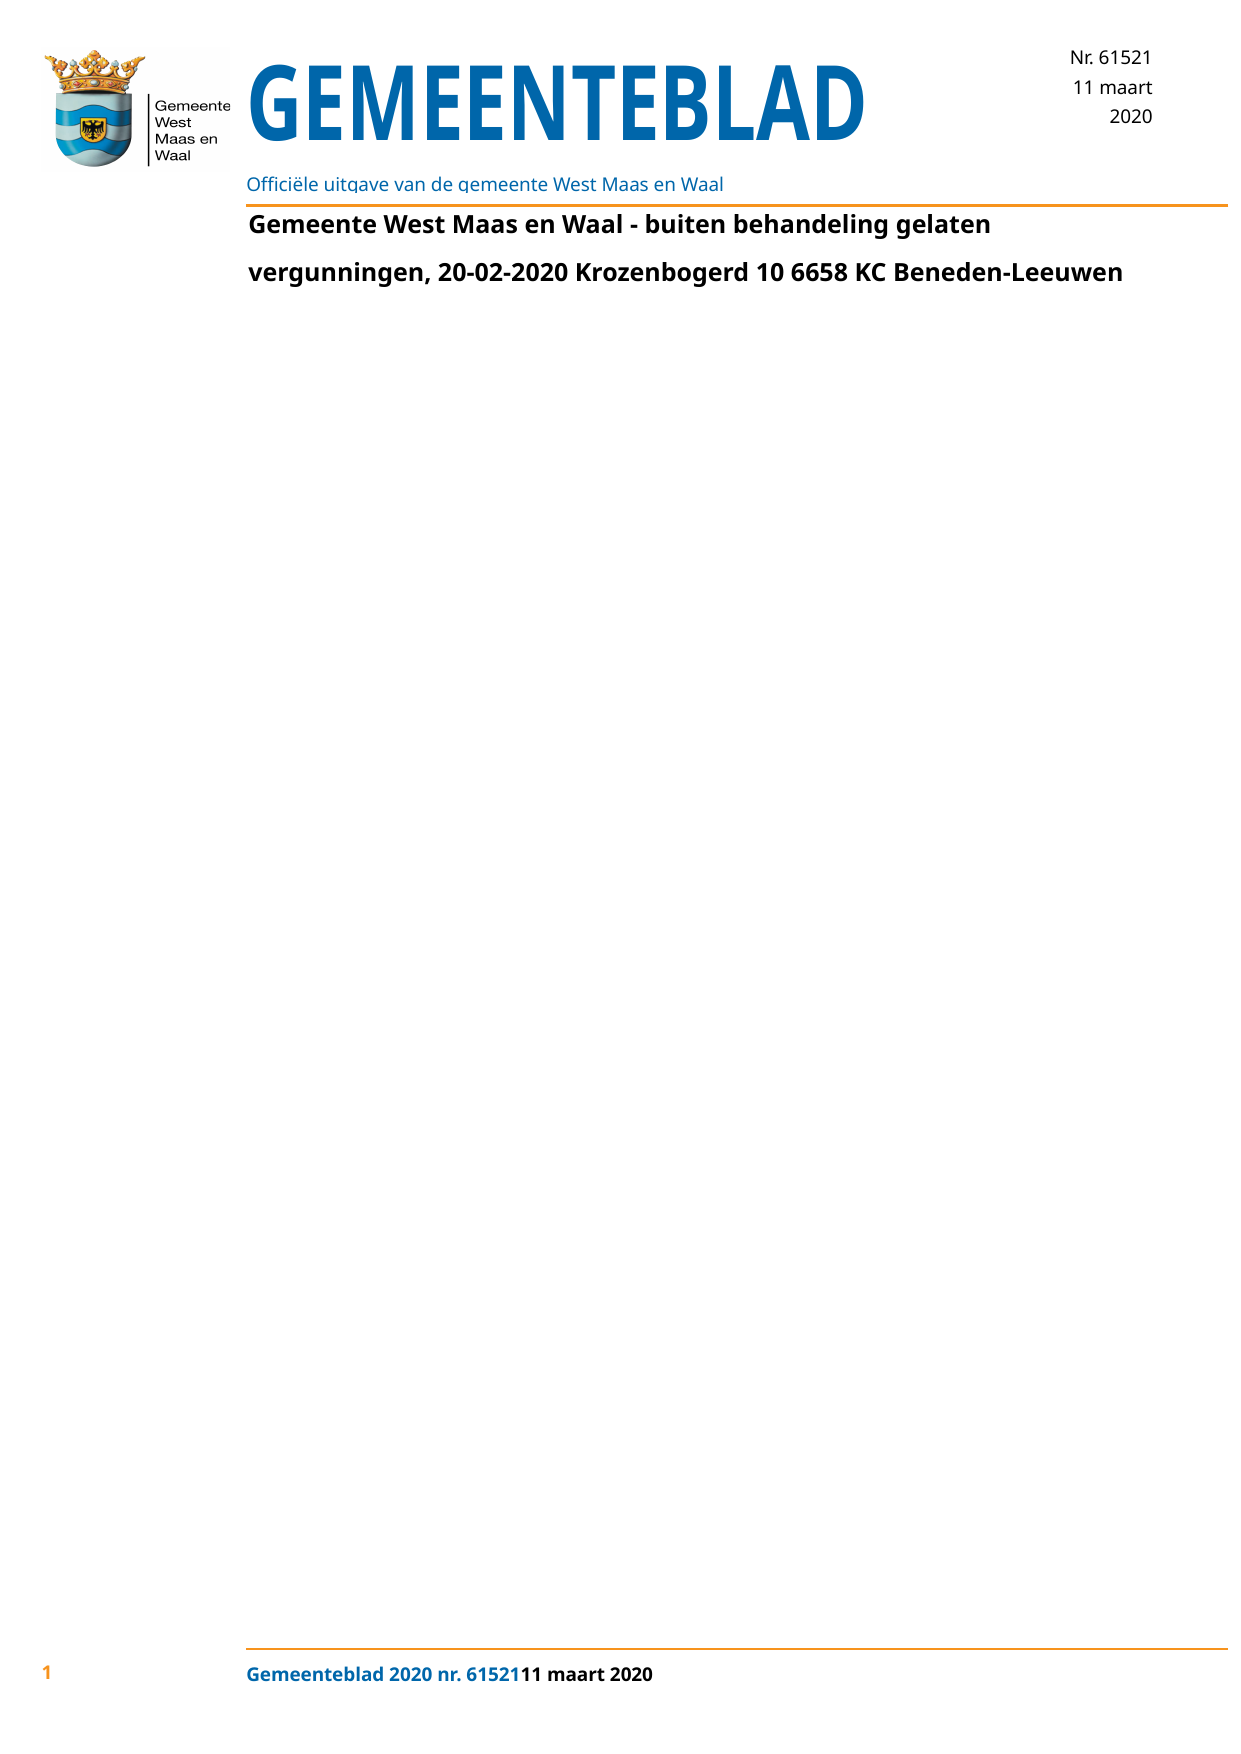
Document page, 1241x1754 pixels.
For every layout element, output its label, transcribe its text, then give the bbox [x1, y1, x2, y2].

text Gemeente West Maas en Waal - buiten behandeling gelaten vergunningen, 20-02-2020 Krozenbogerd 10 6658 KC Beneden-Leeuwen [248, 207, 1152, 288]
picture [41, 47, 231, 172]
